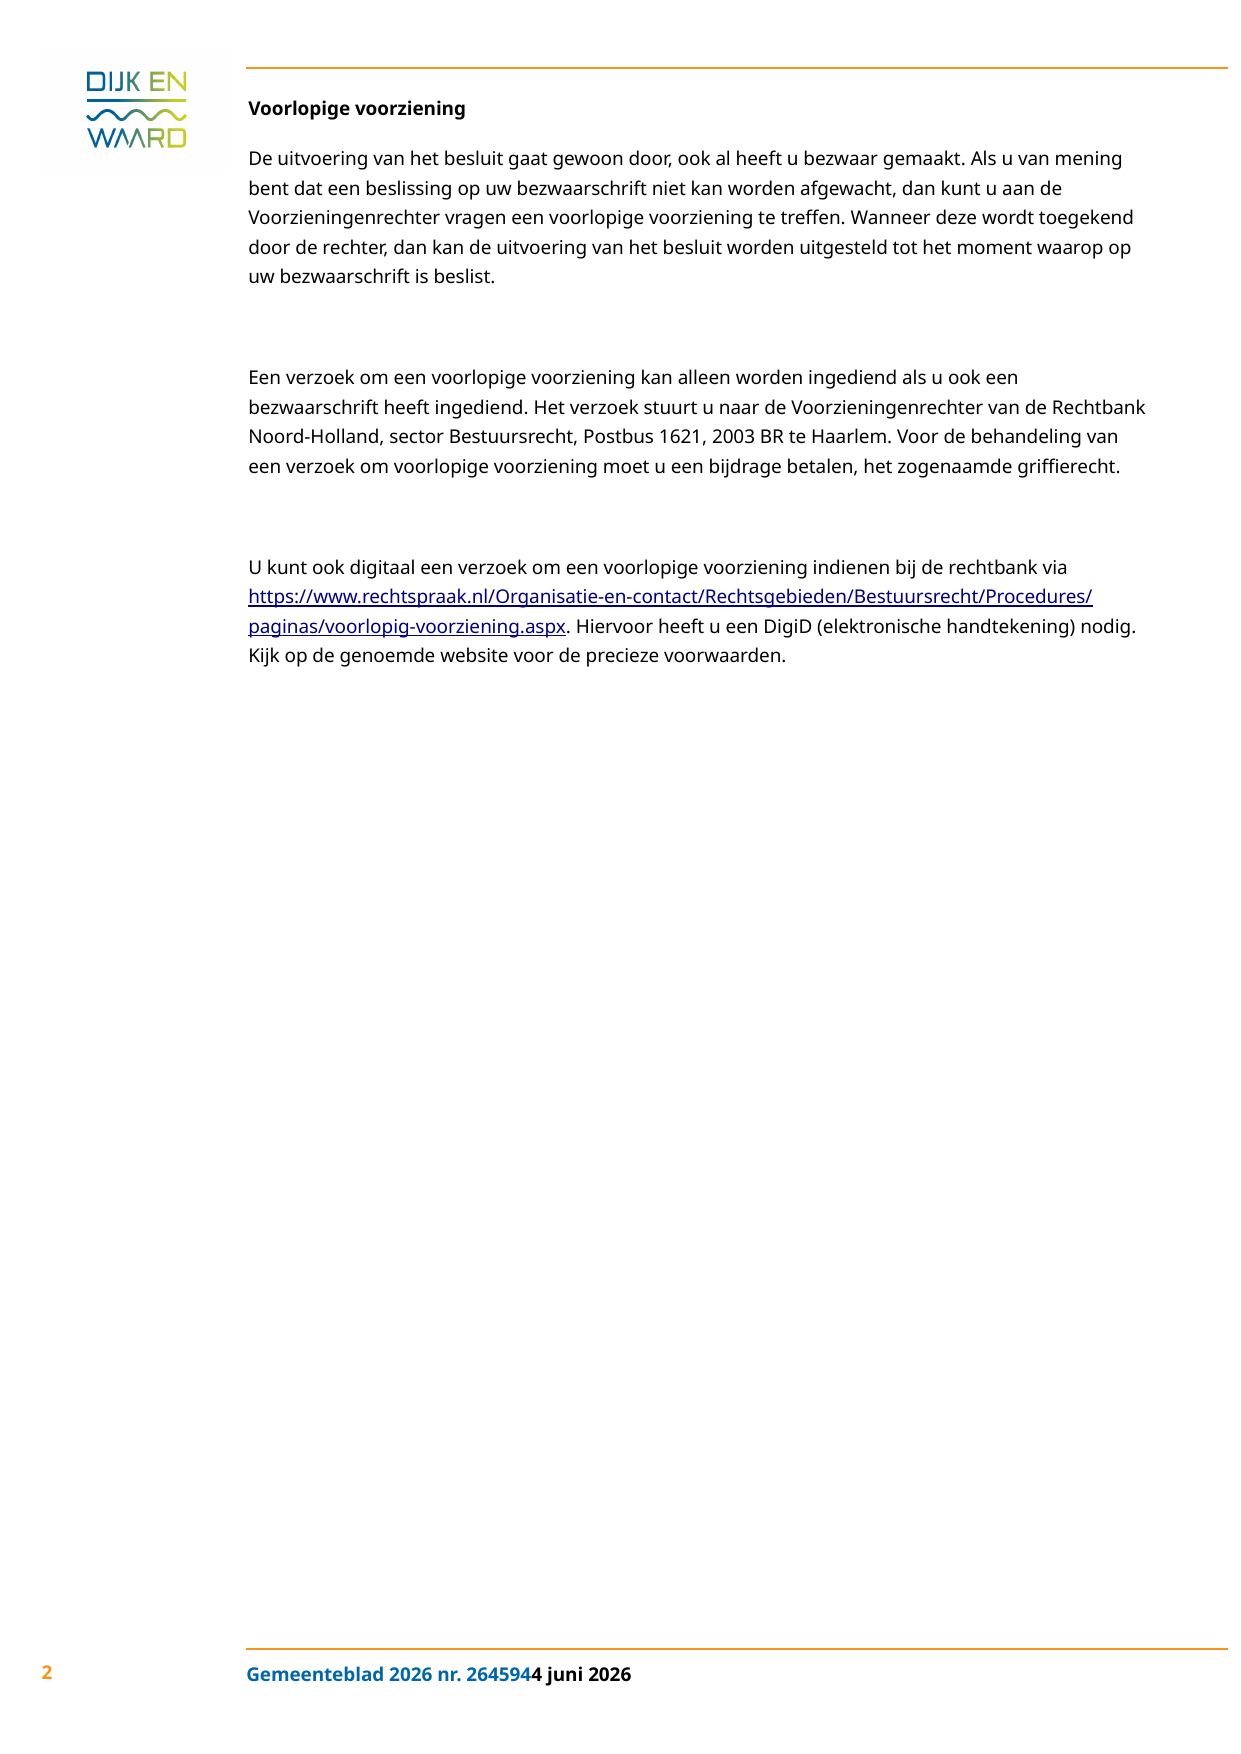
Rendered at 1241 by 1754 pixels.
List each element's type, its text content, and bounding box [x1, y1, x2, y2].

text Voorlopige voorziening [248, 95, 1152, 121]
picture [41, 47, 231, 172]
text De uitvoering van het besluit gaat gewoon door, ook al heeft u bezwaar gemaakt. Als u van mening bent dat een beslissing op uw bezwaarschrift niet kan worden afgewacht, dan kunt u aan de Voorzieningenrechter vragen een voorlopige voorziening te treffen. Wanneer deze wordt toegekend door de rechter, dan kan de uitvoering van het besluit worden uitgesteld tot het moment waarop op uw bezwaarschrift is beslist. [248, 145, 1152, 289]
text Een verzoek om een voorlopige voorziening kan alleen worden ingediend als u ook een bezwaarschrift heeft ingediend. Het verzoek stuurt u naar de Voorzieningenrechter van de Rechtbank Noord-Holland, sector Bestuursrecht, Postbus 1621, 2003 BR te Haarlem. Voor de behandeling van een verzoek om voorlopige voorziening moet u een bijdrage betalen, het zogenaamde griffierecht. [248, 364, 1152, 479]
text U kunt ook digitaal een verzoek om een voorlopige voorziening indienen bij de rechtbank via https://www.rechtspraak.nl/Organisatie-en-contact/Rechtsgebieden/Bestuursrecht/Procedures/paginas/voorlopig-voorziening.aspx. Hiervoor heeft u een DigiD (elektronische handtekening) nodig. Kijk op de genoemde website voor de precieze voorwaarden. [248, 554, 1152, 668]
